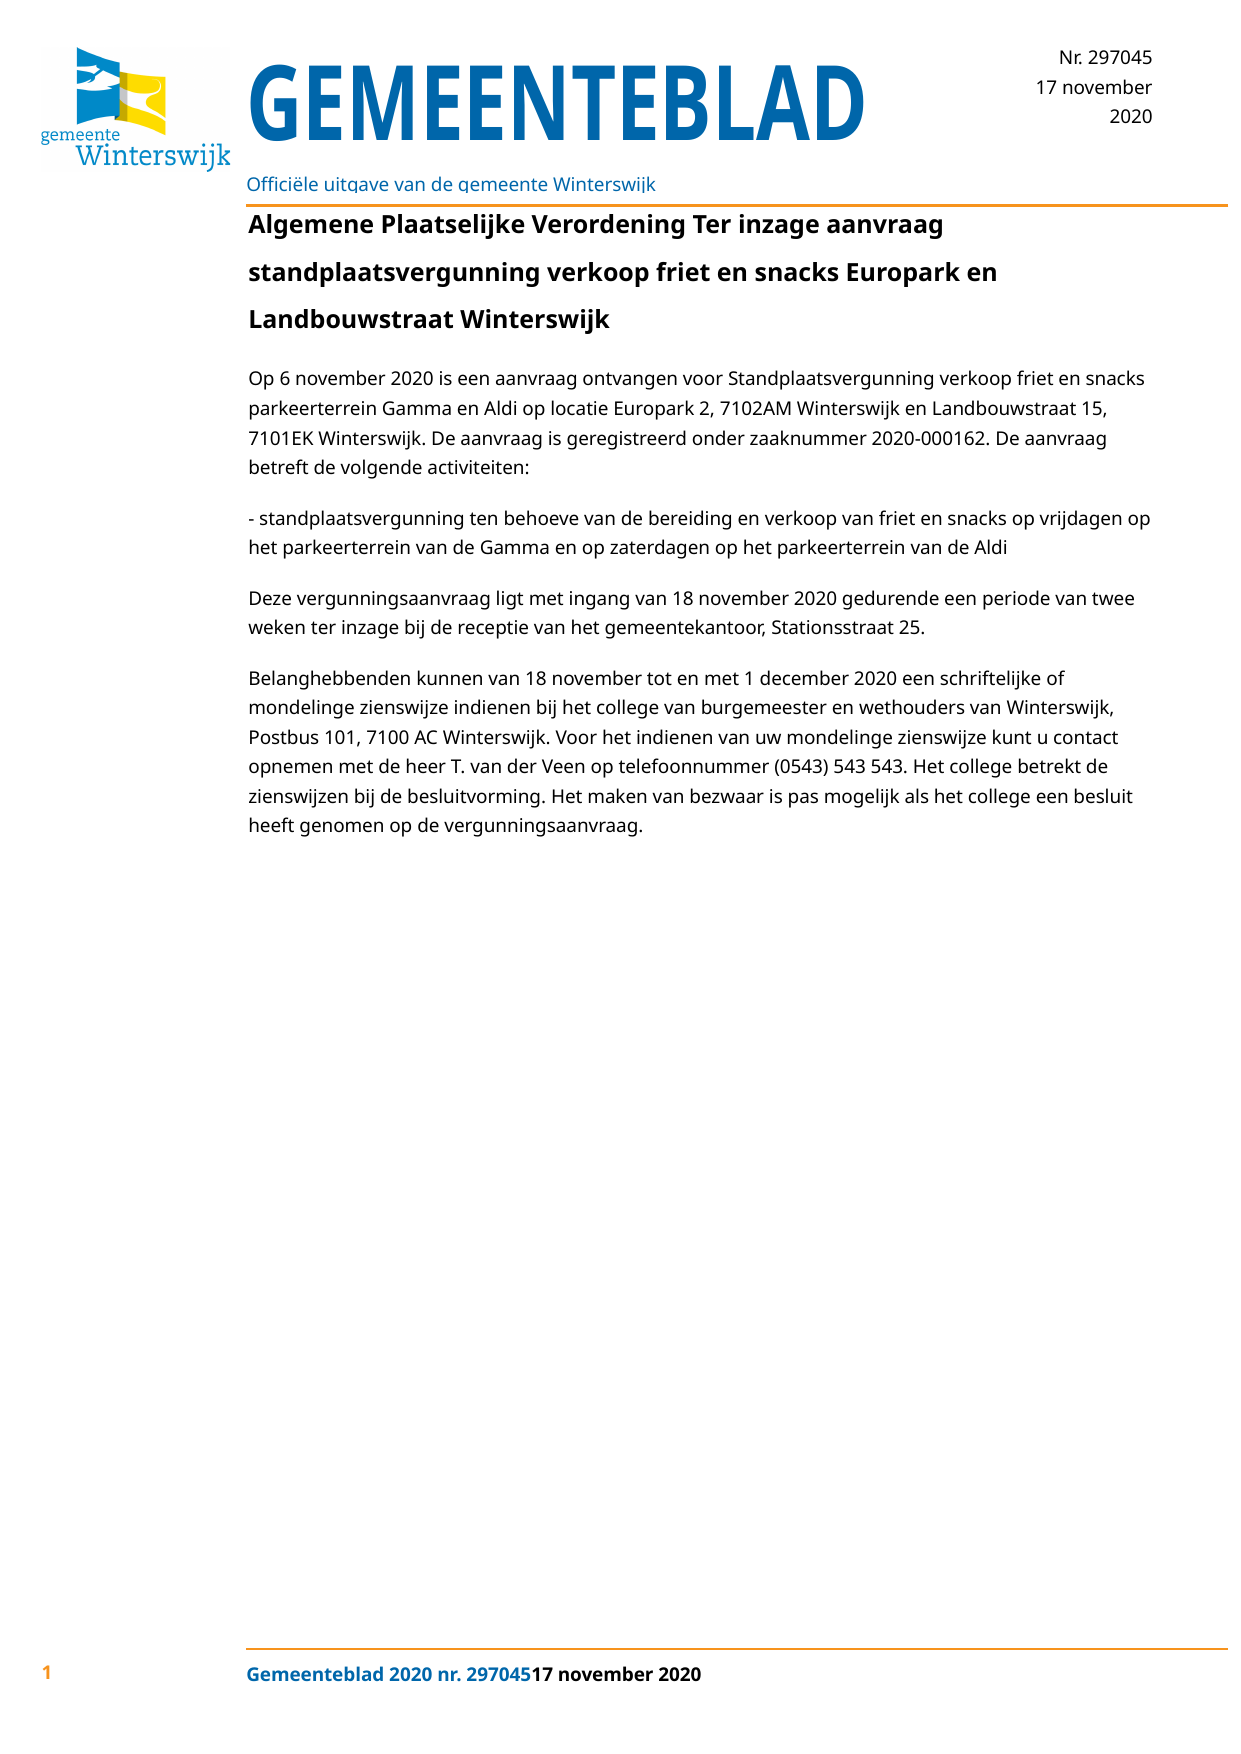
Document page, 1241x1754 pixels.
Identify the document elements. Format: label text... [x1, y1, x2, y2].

text - standplaatsvergunning ten behoeve van de bereiding en verkoop van friet en snacks op vrijdagen op het parkeerterrein van de Gamma en op zaterdagen op het parkeerterrein van de Aldi [248, 505, 1152, 560]
text Belanghebbenden kunnen van 18 november tot en met 1 december 2020 een schriftelijke of mondelinge zienswijze indienen bij het college van burgemeester en wethouders van Winterswijk, Postbus 101, 7100 AC Winterswijk. Voor het indienen van uw mondelinge zienswijze kunt u contact opnemen met de heer T. van der Veen op telefoonnummer (0543) 543 543. Het college betrekt de zienswijzen bij de besluitvorming. Het maken van bezwaar is pas mogelijk als het college een besluit heeft genomen op de vergunningsaanvraag. [248, 665, 1152, 838]
picture [41, 47, 231, 172]
text Algemene Plaatselijke Verordening Ter inzage aanvraag standplaatsvergunning verkoop friet en snacks Europark en Landbouwstraat Winterswijk [248, 207, 1152, 336]
picture [225, 153, 231, 162]
text Op 6 november 2020 is een aanvraag ontvangen voor Standplaatsvergunning verkoop friet en snacks parkeerterrein Gamma en Aldi op locatie Europark 2, 7102AM Winterswijk en Landbouwstraat 15, 7101EK Winterswijk. De aanvraag is geregistreerd onder zaaknummer 2020-000162. De aanvraag betreft de volgende activiteiten: [248, 366, 1152, 480]
text Deze vergunningsaanvraag ligt met ingang van 18 november 2020 gedurende een periode van twee weken ter inzage bij de receptie van het gemeentekantoor, Stationsstraat 25. [248, 585, 1152, 640]
